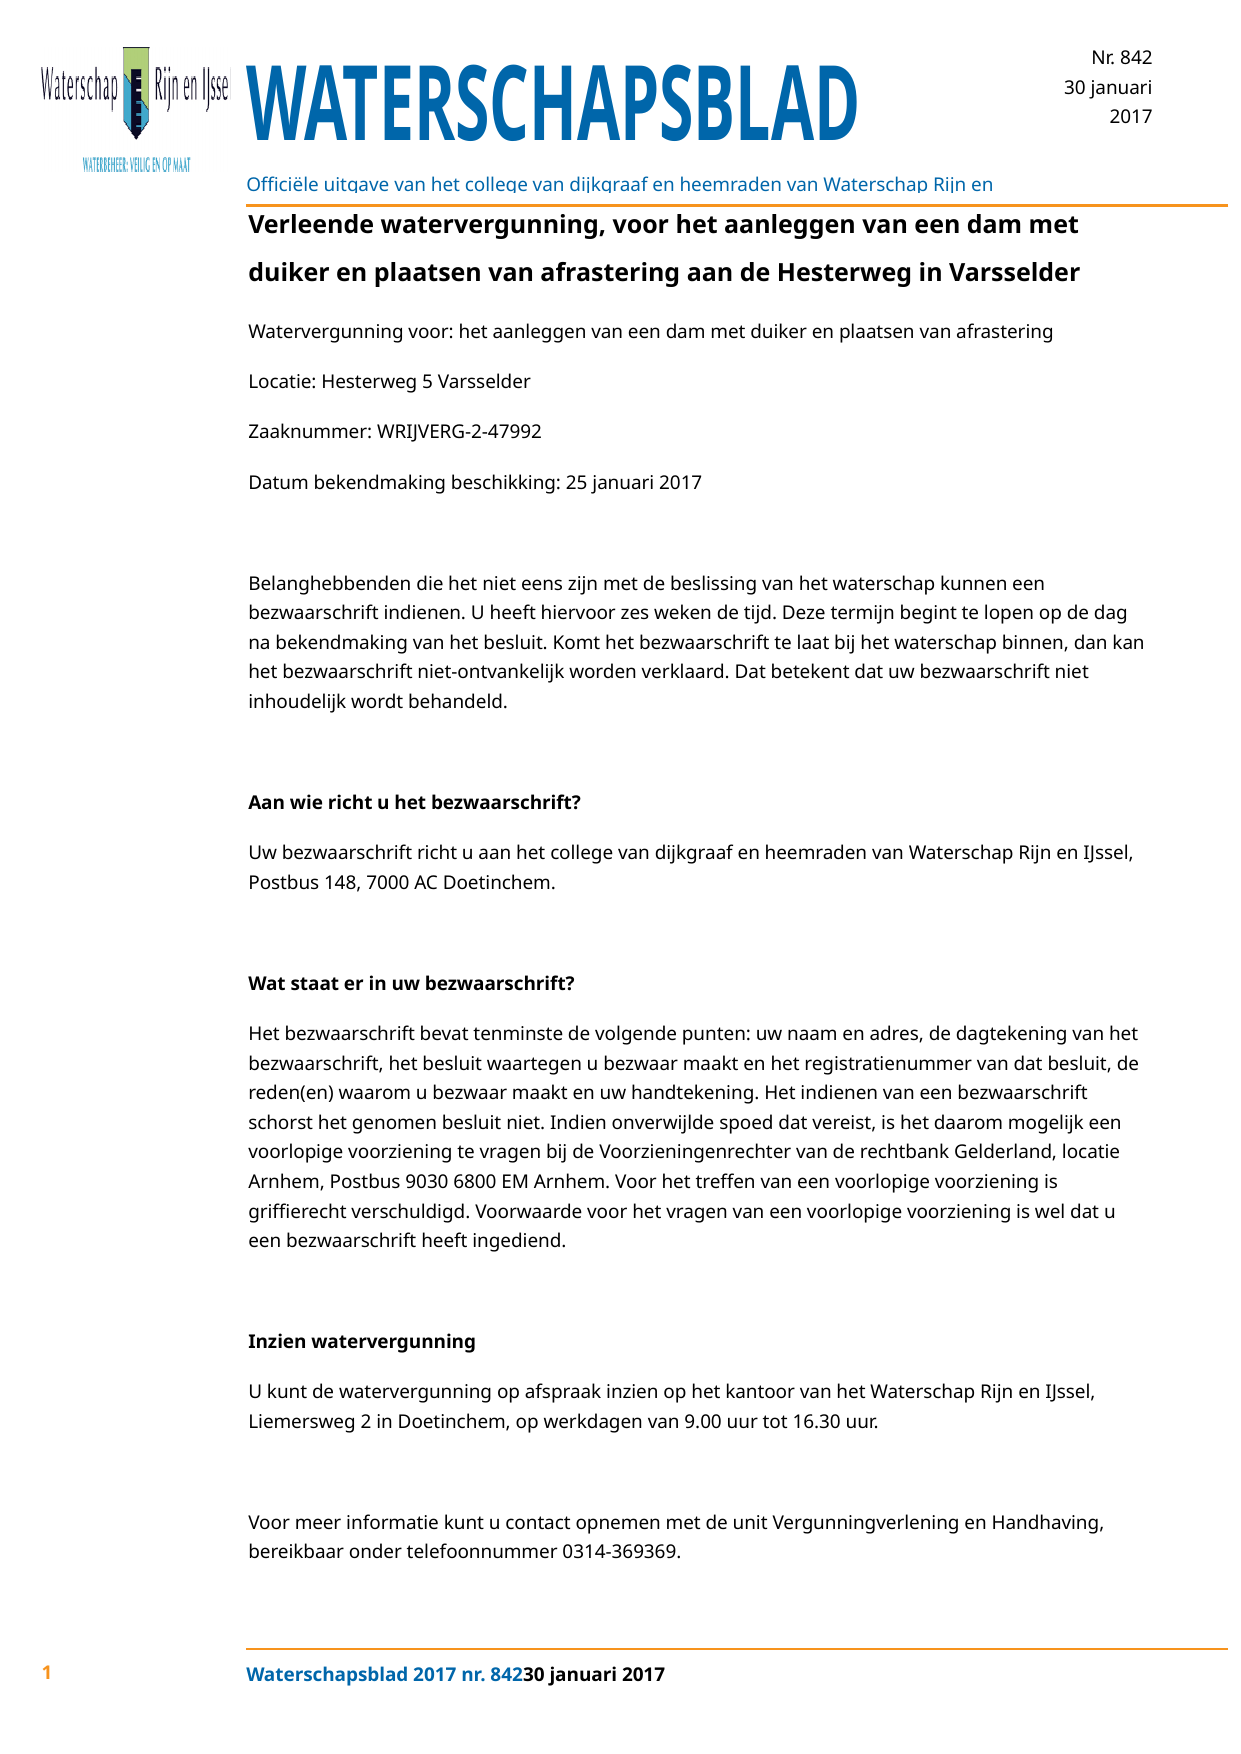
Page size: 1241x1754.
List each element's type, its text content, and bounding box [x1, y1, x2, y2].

text Wat staat er in uw bezwaarschrift? [248, 970, 1152, 996]
picture [41, 47, 231, 172]
text Watervergunning voor: het aanleggen van een dam met duiker en plaatsen van afrastering [248, 318, 1152, 344]
text U kunt de watervergunning op afspraak inzien op het kantoor van het Waterschap Rijn en IJssel, Liemersweg 2 in Doetinchem, op werkdagen van 9.00 uur tot 16.30 uur. [248, 1379, 1152, 1434]
text Inzien watervergunning [248, 1328, 1152, 1354]
text Verleende watervergunning, voor het aanleggen van een dam met duiker en plaatsen van afrastering aan de Hesterweg in Varsselder [248, 207, 1152, 288]
text Locatie: Hesterweg 5 Varsselder [248, 368, 1152, 394]
text Voor meer informatie kunt u contact opnemen met de unit Vergunningverlening en Handhaving, bereikbaar onder telefoonnummer 0314-369369. [248, 1509, 1152, 1564]
text Uw bezwaarschrift richt u aan het college van dijkgraaf en heemraden van Waterschap Rijn en IJssel, Postbus 148, 7000 AC Doetinchem. [248, 839, 1152, 895]
text Aan wie richt u het bezwaarschrift? [248, 789, 1152, 815]
text Belanghebbenden die het niet eens zijn met de beslissing van het waterschap kunnen een bezwaarschrift indienen. U heeft hiervoor zes weken de tijd. Deze termijn begint te lopen op de dag na bekendmaking van het besluit. Komt het bezwaarschrift te laat bij het waterschap binnen, dan kan het bezwaarschrift niet-ontvankelijk worden verklaard. Dat betekent dat uw bezwaarschrift niet inhoudelijk wordt behandeld. [248, 570, 1152, 714]
text Het bezwaarschrift bevat tenminste de volgende punten: uw naam en adres, de dagtekening van het bezwaarschrift, het besluit waartegen u bezwaar maakt en het registratienummer van dat besluit, de reden(en) waarom u bezwaar maakt en uw handtekening. Het indienen van een bezwaarschrift schorst het genomen besluit niet. Indien onverwijlde spoed dat vereist, is het daarom mogelijk een voorlopige voorziening te vragen bij de Voorzieningenrechter van de rechtbank Gelderland, locatie Arnhem, Postbus 9030 6800 EM Arnhem. Voor het treffen van een voorlopige voorziening is griffierecht verschuldigd. Voorwaarde voor het vragen van een voorlopige voorziening is wel dat u een bezwaarschrift heeft ingediend. [248, 1020, 1152, 1253]
text Datum bekendmaking beschikking: 25 januari 2017 [248, 469, 1152, 495]
text Zaaknummer: WRIJVERG-2-47992 [248, 419, 1152, 444]
